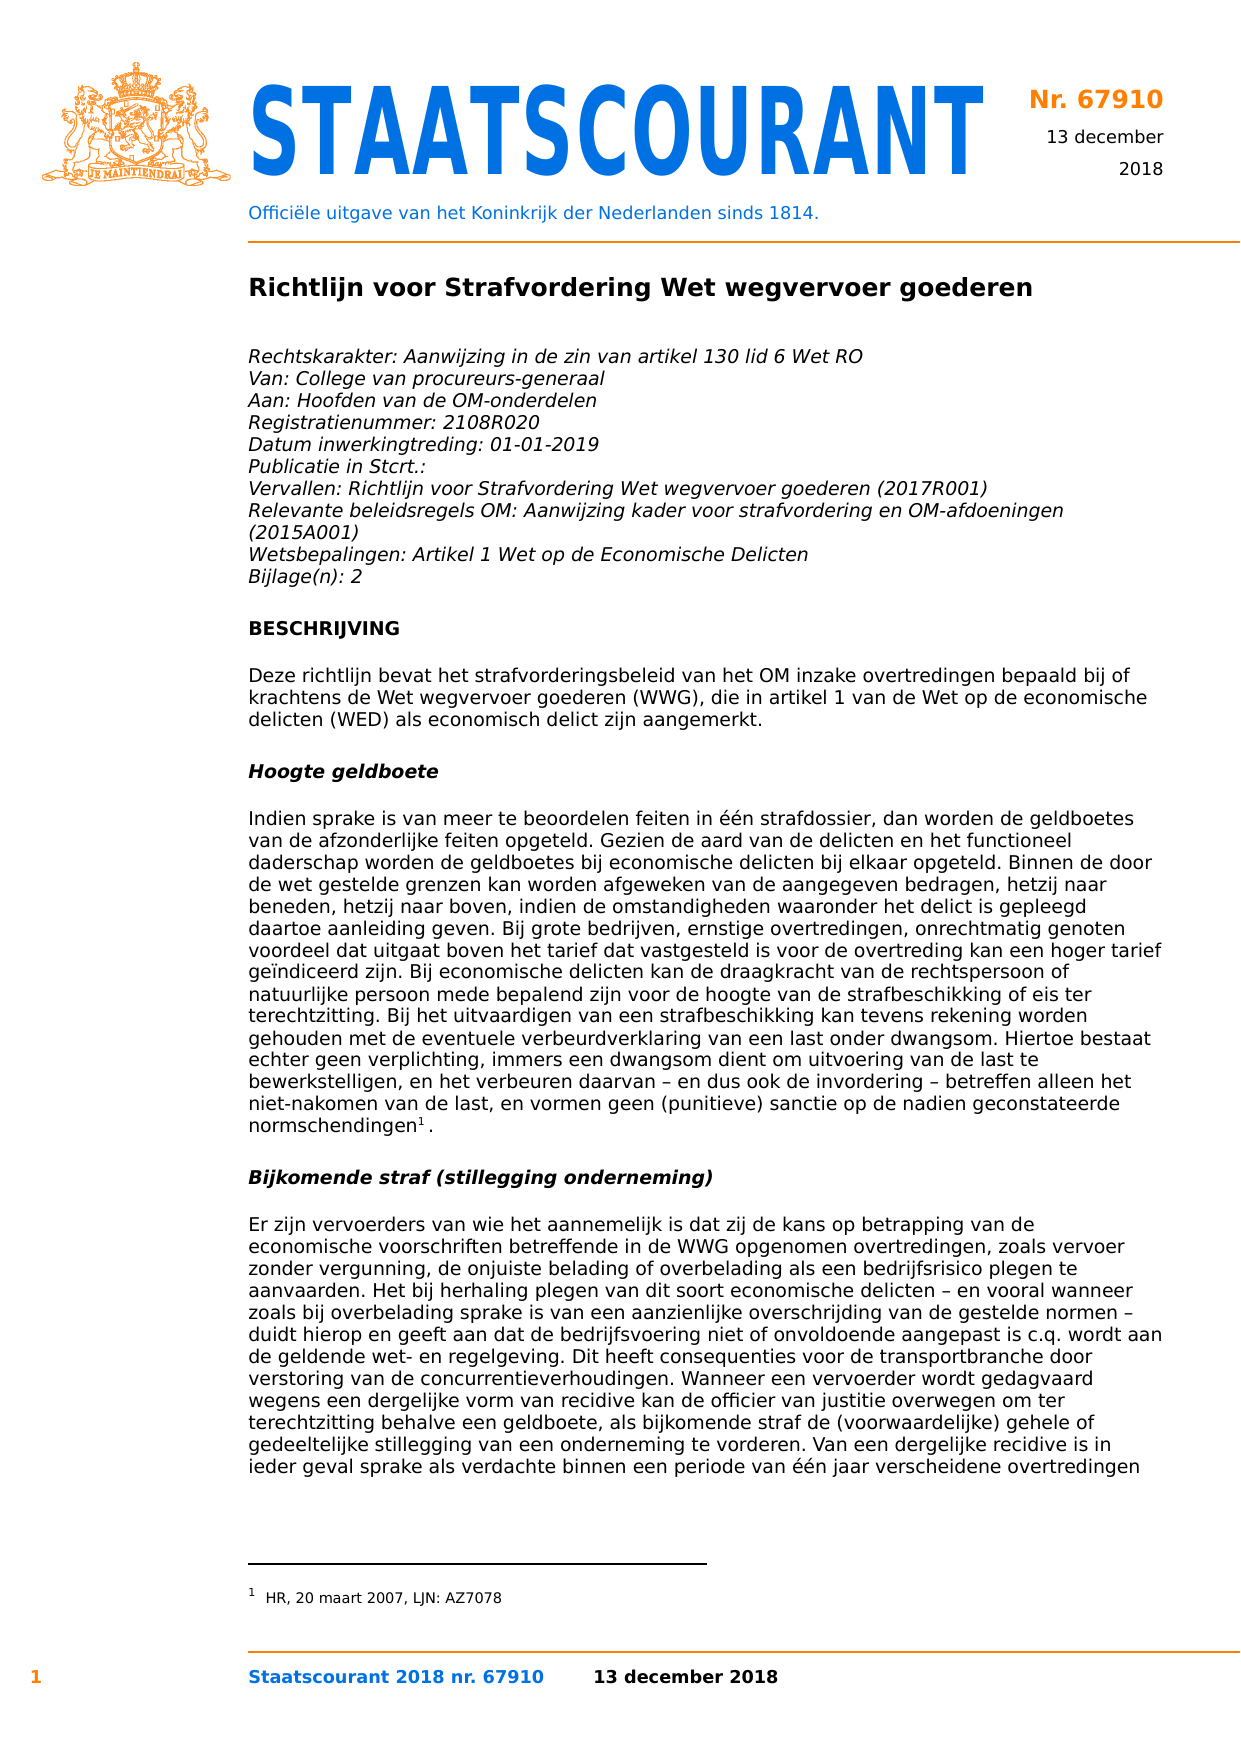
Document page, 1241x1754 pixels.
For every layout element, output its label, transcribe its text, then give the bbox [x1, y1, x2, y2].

text Vervallen: Richtlijn voor Strafvordering Wet wegvervoer goederen (2017R001) [248, 478, 1163, 500]
text Wetsbepalingen: Artikel 1 Wet op de Economische Delicten [248, 544, 1163, 566]
subtitle Hoogte geldboete [248, 761, 1163, 783]
table_cell Officiële uitgave van het Koninkrijk der Nederlanden sinds 1814. [248, 203, 1240, 241]
text Relevante beleidsregels OM: Aanwijzing kader voor strafvordering en OM-afdoeningen (2015A001) [248, 500, 1163, 544]
text Rechtskarakter: Aanwijzing in de zin van artikel 130 lid 6 Wet RO [248, 346, 1163, 368]
text Er zijn vervoerders van wie het aannemelijk is dat zij de kans op betrapping van de economische voorschriften betreffende in de WWG opgenomen overtredingen, zoals vervoer zonder vergunning, de onjuiste belading of overbelading als een bedrijfsrisico plegen te aanvaarden. Het bij herhaling plegen van dit soort economische delicten – en vooral wanneer zoals bij overbelading sprake is van een aanzienlijke overschrijding van de gestelde normen – duidt hierop en geeft aan dat de bedrijfsvoering niet of onvoldoende aangepast is c.q. wordt aan de geldende wet- en regelgeving. Dit heeft consequenties voor de transportbranche door verstoring van de concurrentieverhoudingen. Wanneer een vervoerder wordt gedagvaard wegens een dergelijke vorm van recidive kan de officier van justitie overwegen om ter terechtzitting behalve een geldboete, als bijkomende straf de (voorwaardelijke) gehele of gedeeltelijke stillegging van een onderneming te vorderen. Van een dergelijke recidive is in ieder geval sprake als verdachte binnen een periode van één jaar verscheidene overtredingen [248, 1214, 1163, 1478]
table_header STAATSCOURANT [248, 62, 998, 203]
subtitle Richtlijn voor Strafvordering Wet wegvervoer goederen [248, 273, 1163, 302]
text HR, 20 maart 2007, LJN: AZ7078 [248, 1586, 1163, 1608]
text Aan: Hoofden van de OM-onderdelen [248, 390, 1163, 412]
text Deze richtlijn bevat het strafvorderingsbeleid van het OM inzake overtredingen bepaald bij of krachtens de Wet wegvervoer goederen (WWG), die in artikel 1 van de Wet op de economische delicten (WED) als economisch delict zijn aangemerkt. [248, 665, 1163, 731]
text Bijlage(n): 2 [248, 566, 1163, 588]
text Van: College van procureurs-generaal [248, 368, 1163, 390]
text Publicatie in Stcrt.: [248, 456, 1163, 478]
text Indien sprake is van meer te beoordelen feiten in één strafdossier, dan worden de geldboetes van de afzonderlijke feiten opgeteld. Gezien de aard van de delicten en het functioneel daderschap worden de geldboetes bij economische delicten bij elkaar opgeteld. Binnen de door de wet gestelde grenzen kan worden afgeweken van de aangegeven bedragen, hetzij naar beneden, hetzij naar boven, indien de omstandigheden waaronder het delict is gepleegd daartoe aanleiding geven. Bij grote bedrijven, ernstige overtredingen, onrechtmatig genoten voordeel dat uitgaat boven het tarief dat vastgesteld is voor de overtreding kan een hoger tarief geïndiceerd zijn. Bij economische delicten kan de draagkracht van de rechtspersoon of natuurlijke persoon mede bepalend zijn voor de hoogte van de strafbeschikking of eis ter terechtzitting. Bij het uitvaardigen van een strafbeschikking kan tevens rekening worden gehouden met de eventuele verbeurdverklaring van een last onder dwangsom. Hiertoe bestaat echter geen verplichting, immers een dwangsom dient om uitvoering van de last te bewerkstelligen, en het verbeuren daarvan – en dus ook de invordering – betreffen alleen het niet-nakomen van de last, en vormen geen (punitieve) sanctie op de nadien geconstateerde normschendingen. [248, 808, 1163, 1137]
table_header Nr. 67910 [998, 62, 1240, 121]
table_header [25, 62, 248, 241]
text Datum inwerkingtreding: 01-01-2019 [248, 434, 1163, 456]
table_cell 2018 [998, 153, 1240, 203]
subtitle Bijkomende straf (stillegging onderneming) [248, 1167, 1163, 1189]
picture [41, 62, 231, 186]
subtitle BESCHRIJVING [248, 618, 1163, 640]
table_cell 13 december [998, 121, 1240, 153]
text Registratienummer: 2108R020 [248, 412, 1163, 434]
